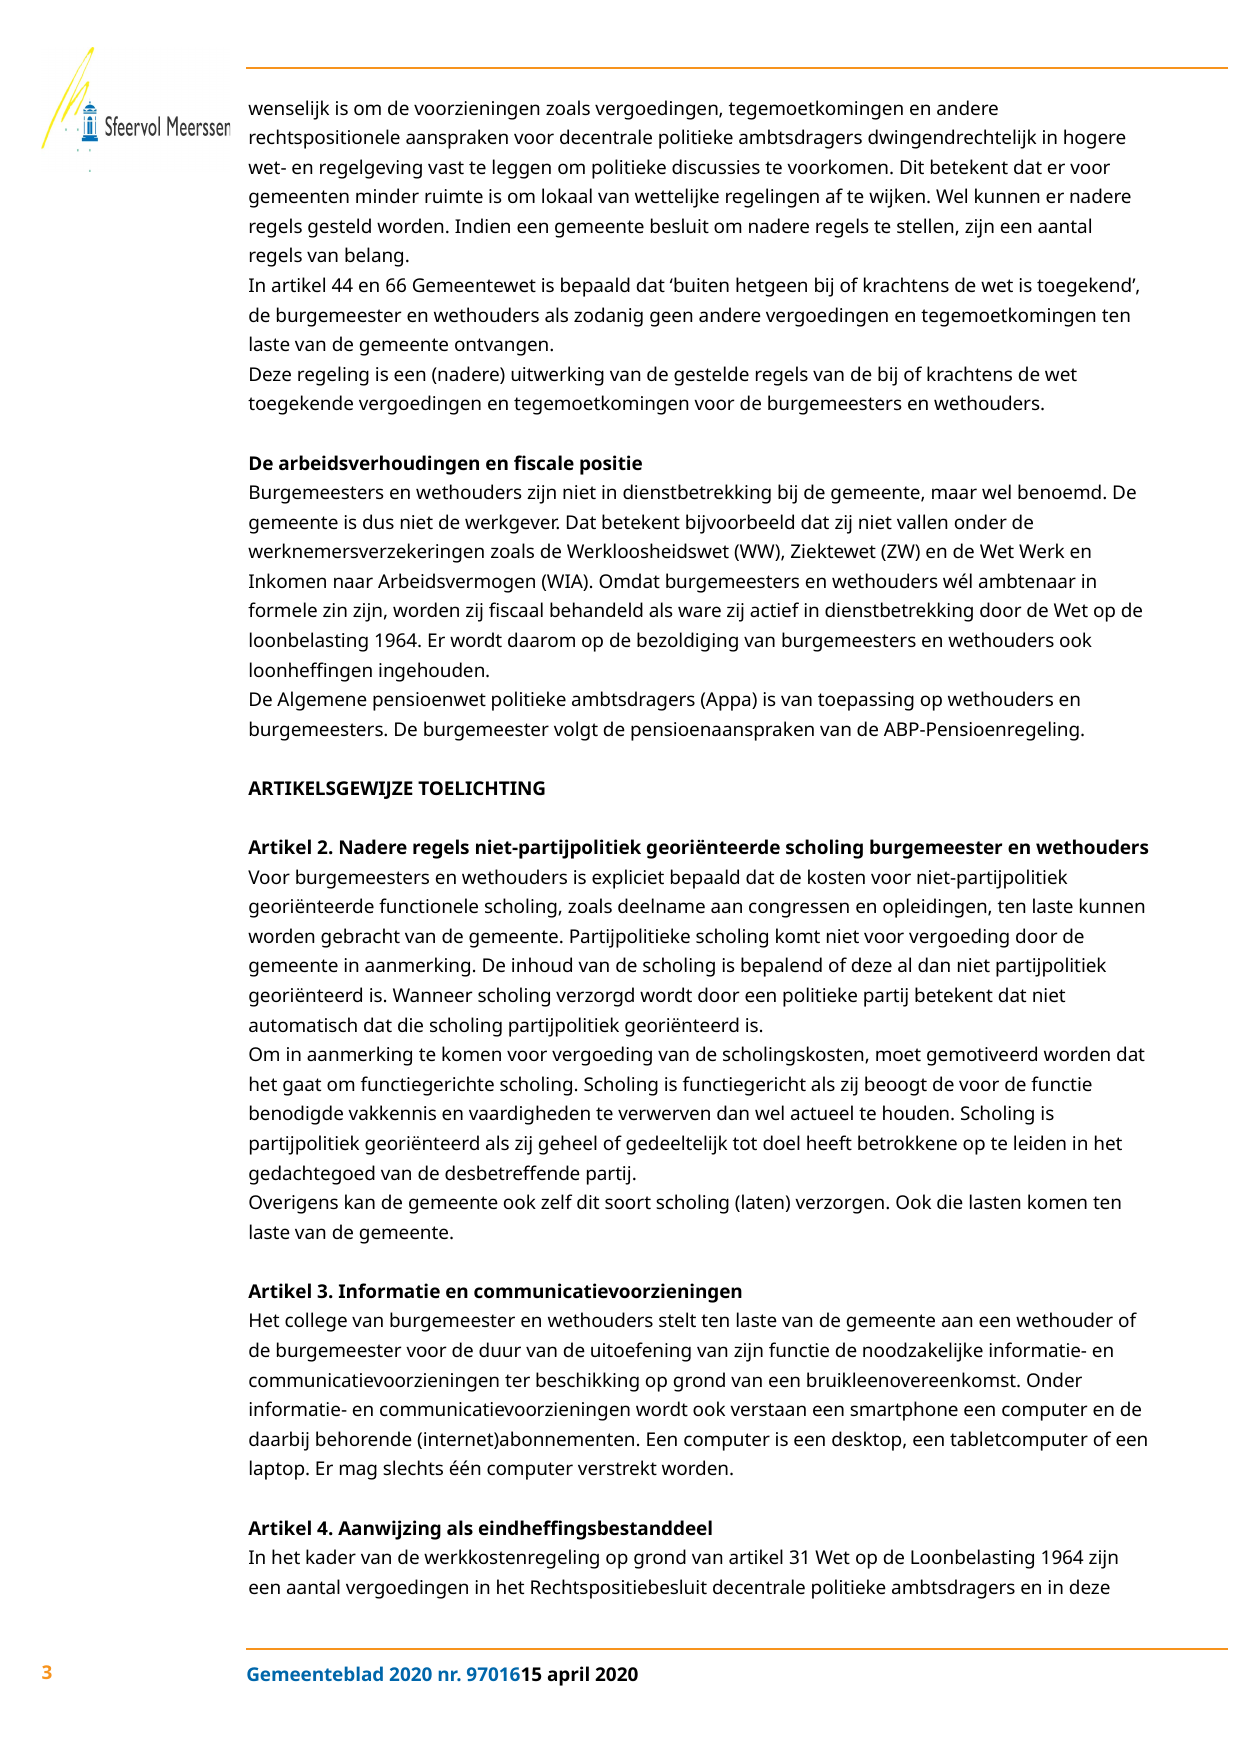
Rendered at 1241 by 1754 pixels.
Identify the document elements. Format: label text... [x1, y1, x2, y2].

text Artikel 2. Nadere regels niet-partijpolitiek georiënteerde scholing burgemeester en wethouders [248, 834, 1152, 860]
text Burgemeesters en wethouders zijn niet in dienstbetrekking bij de gemeente, maar wel benoemd. De gemeente is dus niet de werkgever. Dat betekent bijvoorbeeld dat zij niet vallen onder de werknemersverzekeringen zoals de Werkloosheidswet (WW), Ziektewet (ZW) en de Wet Werk en Inkomen naar Arbeidsvermogen (WIA). Omdat burgemeesters en wethouders wél ambtenaar in formele zin zijn, worden zij fiscaal behandeld als ware zij actief in dienstbetrekking door de Wet op de loonbelasting 1964. Er wordt daarom op de bezoldiging van burgemeesters en wethouders ook loonheffingen ingehouden. [248, 479, 1152, 683]
picture [41, 47, 231, 172]
text Om in aanmerking te komen voor vergoeding van de scholingskosten, moet gemotiveerd worden dat het gaat om functiegerichte scholing. Scholing is functiegericht als zij beoogt de voor de functie benodigde vakkennis en vaardigheden te verwerven dan wel actueel te houden. Scholing is partijpolitiek georiënteerd als zij geheel of gedeeltelijk tot doel heeft betrokkene op te leiden in het gedachtegoed van de desbetreffende partij. [248, 1041, 1152, 1186]
text De Algemene pensioenwet politieke ambtsdragers (Appa) is van toepassing op wethouders en burgemeesters. De burgemeester volgt de pensioenaanspraken van de ABP-Pensioenregeling. [248, 686, 1152, 742]
text Artikel 3. Informatie en communicatievoorzieningen [248, 1278, 1152, 1304]
text Artikel 4. Aanwijzing als eindheffingsbestanddeel [248, 1515, 1152, 1541]
text Deze regeling is een (nadere) uitwerking van de gestelde regels van de bij of krachtens de wet toegekende vergoedingen en tegemoetkomingen voor de burgemeesters en wethouders. [248, 361, 1152, 416]
text Het college van burgemeester en wethouders stelt ten laste van de gemeente aan een wethouder of de burgemeester voor de duur van de uitoefening van zijn functie de noodzakelijke informatie- en communicatievoorzieningen ter beschikking op grond van een bruikleenovereenkomst. Onder informatie- en communicatievoorzieningen wordt ook verstaan een smartphone een computer en de daarbij behorende (internet)abonnementen. Een computer is een desktop, een tabletcomputer of een laptop. Er mag slechts één computer verstrekt worden. [248, 1308, 1152, 1481]
text wenselijk is om de voorzieningen zoals vergoedingen, tegemoetkomingen en andere rechtspositionele aanspraken voor decentrale politieke ambtsdragers dwingendrechtelijk in hogere wet- en regelgeving vast te leggen om politieke discussies te voorkomen. Dit betekent dat er voor gemeenten minder ruimte is om lokaal van wettelijke regelingen af te wijken. Wel kunnen er nadere regels gesteld worden. Indien een gemeente besluit om nadere regels te stellen, zijn een aantal regels van belang. [248, 95, 1152, 268]
text In het kader van de werkkostenregeling op grond van artikel 31 Wet op de Loonbelasting 1964 zijn een aantal vergoedingen in het Rechtspositiebesluit decentrale politieke ambtsdragers en in deze [248, 1544, 1152, 1600]
text Overigens kan de gemeente ook zelf dit soort scholing (laten) verzorgen. Ook die lasten komen ten laste van de gemeente. [248, 1189, 1152, 1245]
text ARTIKELSGEWIJZE TOELICHTING [248, 775, 1152, 801]
text Voor burgemeesters en wethouders is expliciet bepaald dat de kosten voor niet-partijpolitiek georiënteerde functionele scholing, zoals deelname aan congressen en opleidingen, ten laste kunnen worden gebracht van de gemeente. Partijpolitieke scholing komt niet voor vergoeding door de gemeente in aanmerking. De inhoud van de scholing is bepalend of deze al dan niet partijpolitiek georiënteerd is. Wanneer scholing verzorgd wordt door een politieke partij betekent dat niet automatisch dat die scholing partijpolitiek georiënteerd is. [248, 864, 1152, 1038]
text De arbeidsverhoudingen en fiscale positie [248, 450, 1152, 476]
text In artikel 44 en 66 Gemeentewet is bepaald dat ‘buiten hetgeen bij of krachtens de wet is toegekend’, de burgemeester en wethouders als zodanig geen andere vergoedingen en tegemoetkomingen ten laste van de gemeente ontvangen. [248, 272, 1152, 357]
